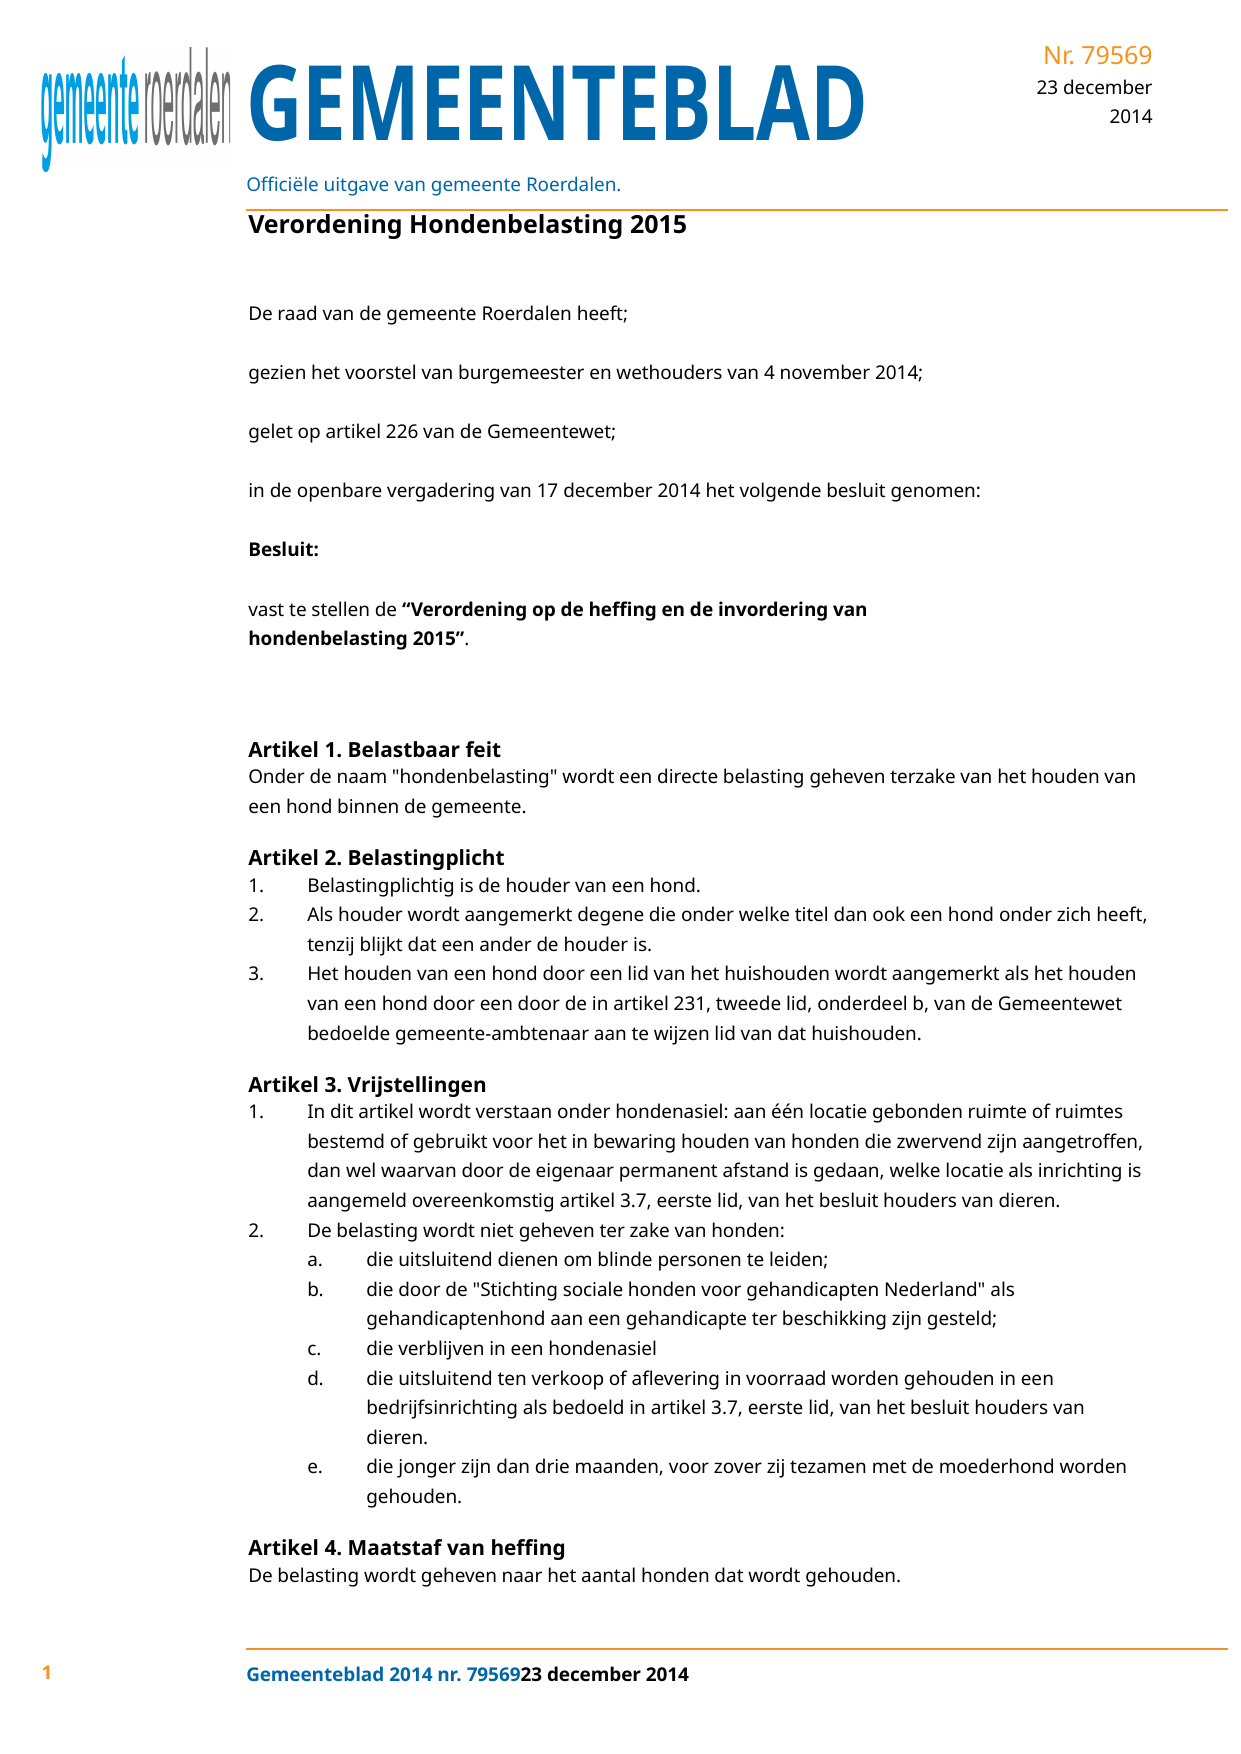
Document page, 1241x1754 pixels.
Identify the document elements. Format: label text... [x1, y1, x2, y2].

picture [41, 134, 48, 172]
text De raad van de gemeente Roerdalen heeft; [248, 300, 1152, 326]
list die door de "Stichting sociale honden voor gehandicapten Nederland" als gehandicaptenhond aan een gehandicapte ter beschikking zijn gesteld; [307, 1276, 1152, 1331]
picture [41, 47, 231, 172]
list die uitsluitend ten verkoop of aflevering in voorraad worden gehouden in een bedrijfsinrichting als bedoeld in artikel 3.7, eerste lid, van het besluit houders van dieren. [307, 1365, 1152, 1450]
text in de openbare vergadering van 17 december 2014 het volgende besluit genomen: [248, 477, 1152, 503]
text Artikel 2. Belastingplicht [248, 843, 1152, 872]
text vast te stellen de “Verordening op de heffing en de invordering van [248, 596, 1152, 621]
text gelet op artikel 226 van de Gemeentewet; [248, 418, 1152, 444]
text Verordening Hondenbelasting 2015 [248, 211, 1152, 241]
text hondenbelasting 2015”. [248, 625, 1152, 651]
text Artikel 4. Maatstaf van heffing [248, 1533, 1152, 1562]
list die verblijven in een hondenasiel [307, 1335, 1152, 1361]
text gezien het voorstel van burgemeester en wethouders van 4 november 2014; [248, 359, 1152, 385]
list die jonger zijn dan drie maanden, voor zover zij tezamen met de moederhond worden gehouden. [307, 1453, 1152, 1509]
list Het houden van een hond door een lid van het huishouden wordt aangemerkt als het houden van een hond door een door de in artikel 231, tweede lid, onderdeel b, van de Gemeentewet bedoelde gemeente-ambtenaar aan te wijzen lid van dat huishouden. [248, 961, 1152, 1045]
list De belasting wordt niet geheven ter zake van honden: [248, 1217, 1152, 1243]
text Onder de naam "hondenbelasting" wordt een directe belasting geheven terzake van het houden van een hond binnen de gemeente. [248, 763, 1152, 819]
text De belasting wordt geheven naar het aantal honden dat wordt gehouden. [248, 1562, 1152, 1588]
list die uitsluitend dienen om blinde personen te leiden; [307, 1246, 1152, 1272]
text Artikel 1. Belastbaar feit [248, 735, 1152, 763]
list Als houder wordt aangemerkt degene die onder welke titel dan ook een hond onder zich heeft, tenzij blijkt dat een ander de houder is. [248, 901, 1152, 957]
list In dit artikel wordt verstaan onder hondenasiel: aan één locatie gebonden ruimte of ruimtes bestemd of gebruikt voor het in bewaring houden van honden die zwervend zijn aangetroffen, dan wel waarvan door de eigenaar permanent afstand is gedaan, welke locatie als inrichting is aangemeld overeenkomstig artikel 3.7, eerste lid, van het besluit houders van dieren. [248, 1098, 1152, 1213]
text Artikel 3. Vrijstellingen [248, 1070, 1152, 1098]
list Belastingplichtig is de houder van een hond. [248, 872, 1152, 897]
text Besluit: [248, 537, 1152, 562]
